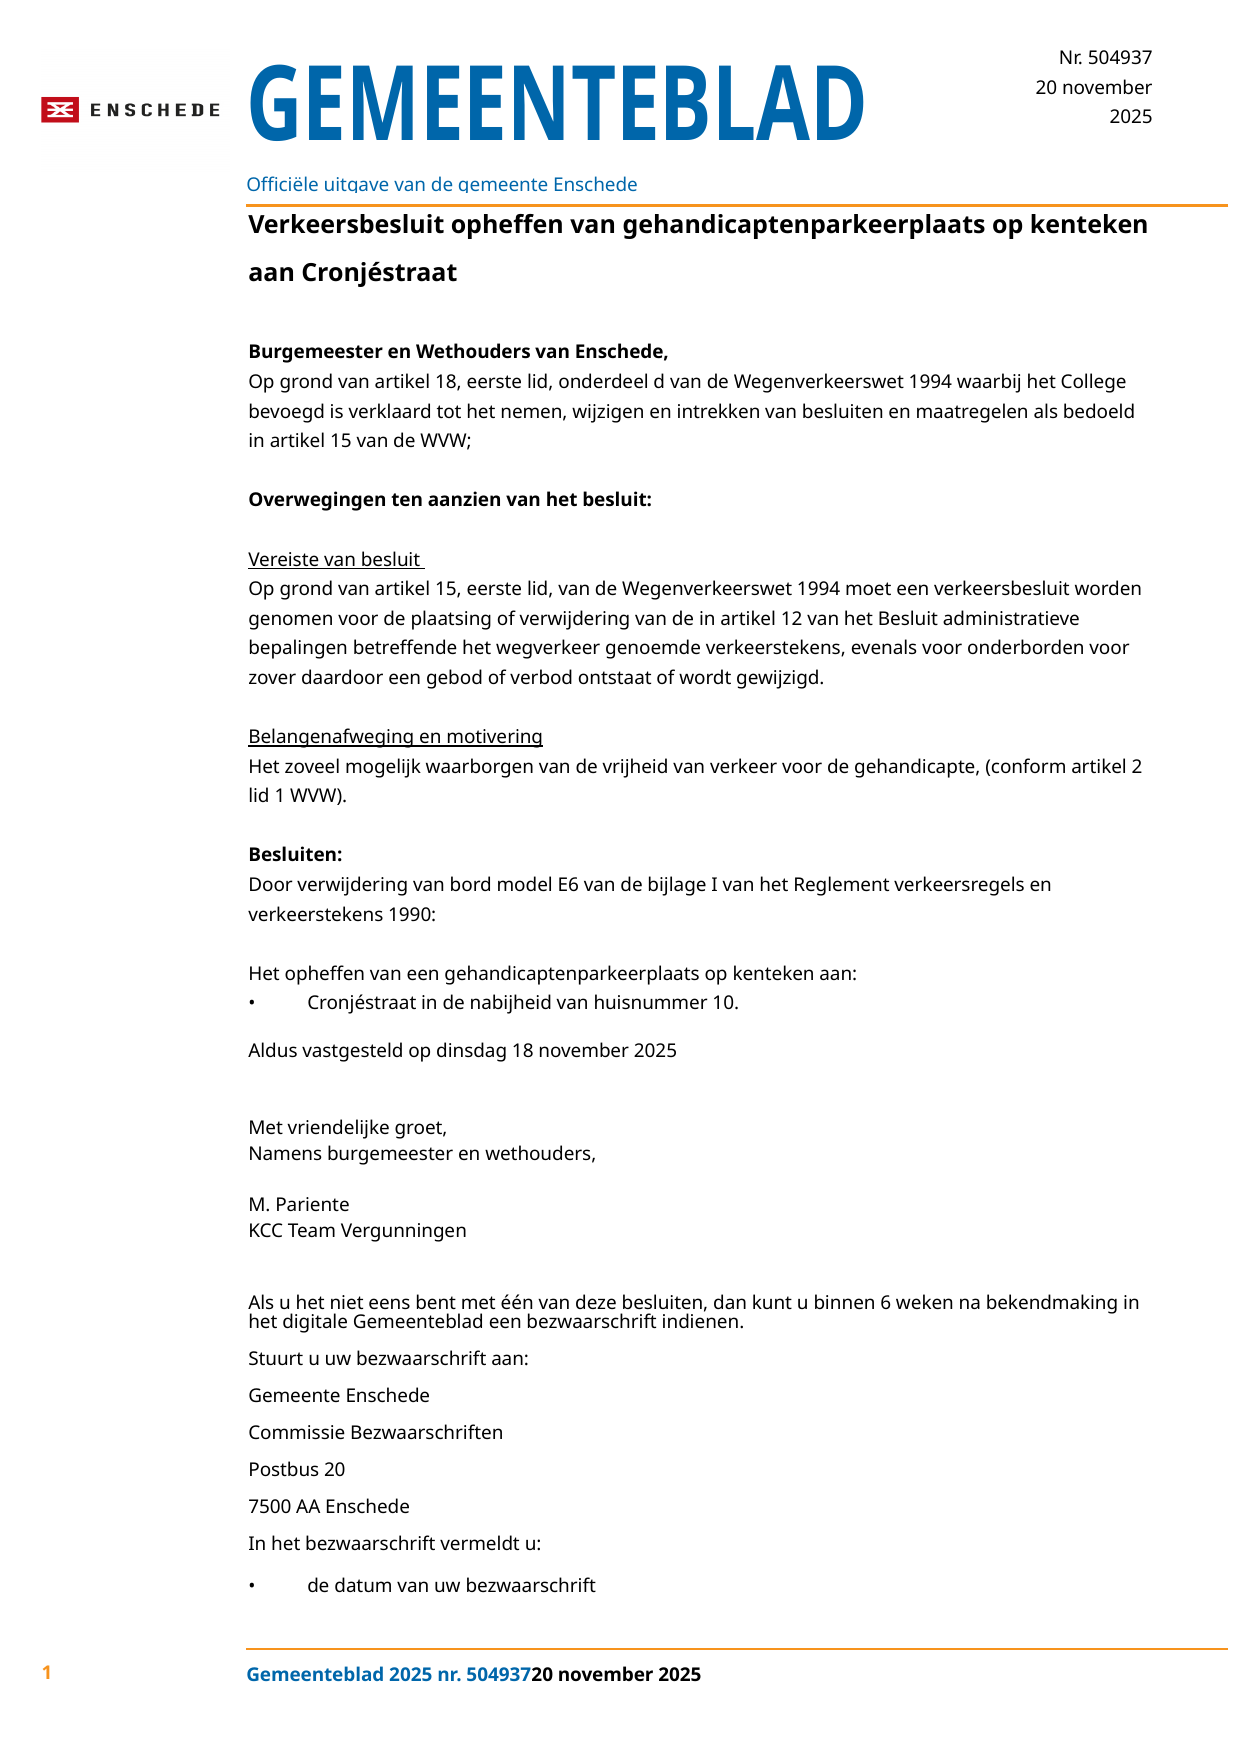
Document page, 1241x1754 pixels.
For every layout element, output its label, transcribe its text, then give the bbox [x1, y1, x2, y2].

text Gemeente Enschede [248, 1387, 1152, 1406]
picture [41, 47, 231, 172]
text Het opheffen van een gehandicaptenparkeerplaats op kenteken aan: [248, 960, 1152, 986]
text Namens burgemeester en wethouders, [248, 1140, 1152, 1166]
text Door verwijdering van bord model E6 van de bijlage I van het Reglement verkeersregels en verkeerstekens 1990: [248, 871, 1152, 926]
text Aldus vastgesteld op dinsdag 18 november 2025 [248, 1037, 1152, 1063]
text Overwegingen ten aanzien van het besluit: [248, 487, 1152, 512]
text Burgemeester en Wethouders van Enschede, [248, 339, 1152, 364]
list Cronjéstraat in de nabijheid van huisnummer 10. [248, 989, 1152, 1015]
list de datum van uw bezwaarschrift [248, 1572, 1152, 1598]
text KCC Team Vergunningen [248, 1217, 1152, 1243]
text Op grond van artikel 15, eerste lid, van de Wegenverkeerswet 1994 moet een verkeersbesluit worden genomen voor de plaatsing of verwijdering van de in artikel 12 van het Besluit administratieve bepalingen betreffende het wegverkeer genoemde verkeerstekens, evenals voor onderborden voor zover daardoor een gebod of verbod ontstaat of wordt gewijzigd. [248, 575, 1152, 690]
text Commissie Bezwaarschriften [248, 1424, 1152, 1443]
text 7500 AA Enschede [248, 1498, 1152, 1517]
text Als u het niet eens bent met één van deze besluiten, dan kunt u binnen 6 weken na bekendmaking in het digitale Gemeenteblad een bezwaarschrift indienen. [248, 1294, 1152, 1332]
text In het bezwaarschrift vermeldt u: [248, 1535, 1152, 1554]
text M. Pariente [248, 1192, 1152, 1217]
text Postbus 20 [248, 1461, 1152, 1480]
text Vereiste van besluit [248, 546, 1152, 571]
text Belangenafweging en motivering [248, 723, 1152, 749]
text Op grond van artikel 18, eerste lid, onderdeel d van de Wegenverkeerswet 1994 waarbij het College bevoegd is verklaard tot het nemen, wijzigen en intrekken van besluiten en maatregelen als bedoeld in artikel 15 van de WVW; [248, 368, 1152, 453]
text Stuurt u uw bezwaarschrift aan: [248, 1350, 1152, 1369]
text Het zoveel mogelijk waarborgen van de vrijheid van verkeer voor de gehandicapte, (conform artikel 2 lid 1 WVW). [248, 753, 1152, 808]
text Met vriendelijke groet, [248, 1114, 1152, 1140]
text Verkeersbesluit opheffen van gehandicaptenparkeerplaats op kenteken aan Cronjéstraat [248, 207, 1152, 288]
text Besluiten: [248, 842, 1152, 867]
